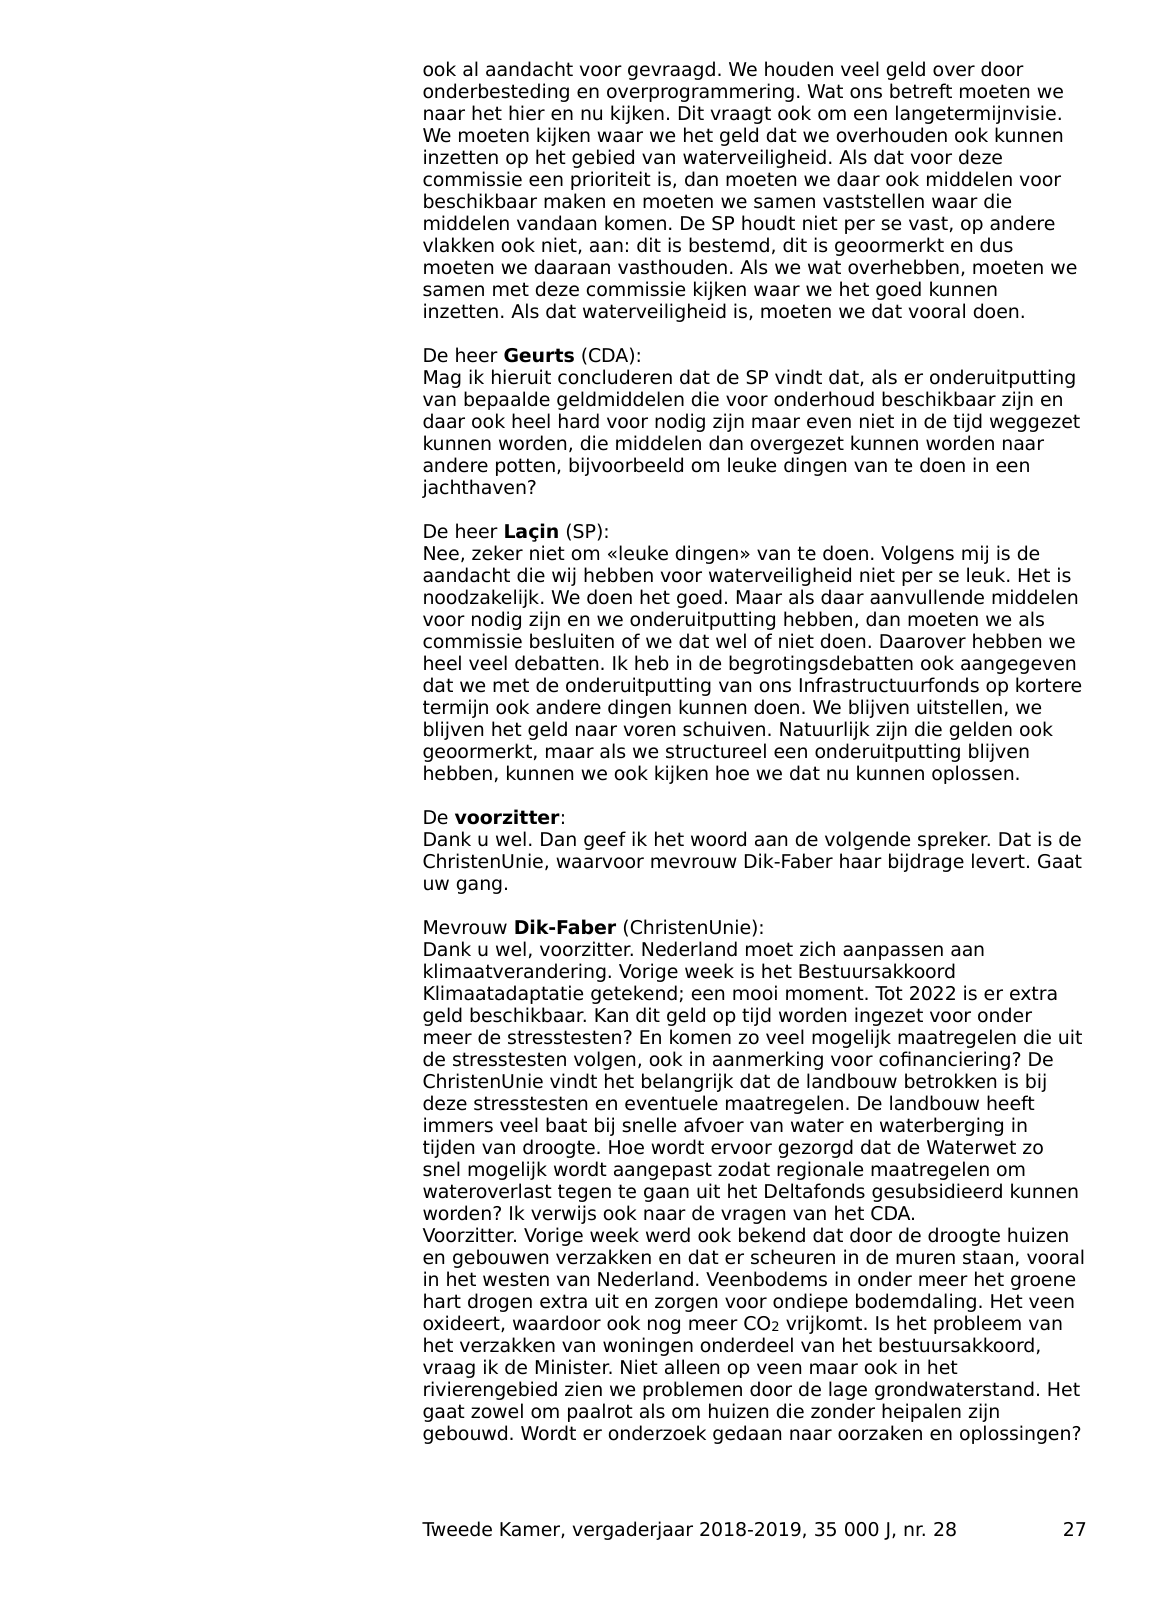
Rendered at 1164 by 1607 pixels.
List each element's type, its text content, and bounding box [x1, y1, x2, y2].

text Dank u wel. Dan geef ik het woord aan de volgende spreker. Dat is de ChristenUnie, waarvoor mevrouw Dik-Faber haar bijdrage levert. Gaat uw gang. [422, 829, 1087, 895]
text ook al aandacht voor gevraagd. We houden veel geld over door onderbesteding en overprogrammering. Wat ons betreft moeten we naar het hier en nu kijken. Dit vraagt ook om een langetermijnvisie. We moeten kijken waar we het geld dat we overhouden ook kunnen inzetten op het gebied van waterveiligheid. Als dat voor deze commissie een prioriteit is, dan moeten we daar ook middelen voor beschikbaar maken en moeten we samen vaststellen waar die middelen vandaan komen. De SP houdt niet per se vast, op andere vlakken ook niet, aan: dit is bestemd, dit is geoormerkt en dus moeten we daaraan vasthouden. Als we wat overhebben, moeten we samen met deze commissie kijken waar we het goed kunnen inzetten. Als dat waterveiligheid is, moeten we dat vooral doen. [422, 59, 1087, 323]
text Nee, zeker niet om «leuke dingen» van te doen. Volgens mij is de aandacht die wij hebben voor waterveiligheid niet per se leuk. Het is noodzakelijk. We doen het goed. Maar als daar aanvullende middelen voor nodig zijn en we onderuitputting hebben, dan moeten we als commissie besluiten of we dat wel of niet doen. Daarover hebben we heel veel debatten. Ik heb in de begrotingsdebatten ook aangegeven dat we met de onderuitputting van ons Infrastructuurfonds op kortere termijn ook andere dingen kunnen doen. We blijven uitstellen, we blijven het geld naar voren schuiven. Natuurlijk zijn die gelden ook geoormerkt, maar als we structureel een onderuitputting blijven hebben, kunnen we ook kijken hoe we dat nu kunnen oplossen. [422, 543, 1087, 785]
text Mevrouw Dik-Faber (ChristenUnie): [422, 917, 1087, 939]
text Voorzitter. Vorige week werd ook bekend dat door de droogte huizen en gebouwen verzakken en dat er scheuren in de muren staan, vooral in het westen van Nederland. Veenbodems in onder meer het groene hart drogen extra uit en zorgen voor ondiepe bodemdaling. Het veen oxideert, waardoor ook nog meer CO2 vrijkomt. Is het probleem van het verzakken van woningen onderdeel van het bestuursakkoord, vraag ik de Minister. Niet alleen op veen maar ook in het rivierengebied zien we problemen door de lage grondwaterstand. Het gaat zowel om paalrot als om huizen die zonder heipalen zijn gebouwd. Wordt er onderzoek gedaan naar oorzaken en oplossingen? [422, 1225, 1087, 1444]
text Dank u wel, voorzitter. Nederland moet zich aanpassen aan klimaatverandering. Vorige week is het Bestuursakkoord Klimaatadaptatie getekend; een mooi moment. Tot 2022 is er extra geld beschikbaar. Kan dit geld op tijd worden ingezet voor onder meer de stresstesten? En komen zo veel mogelijk maatregelen die uit de stresstesten volgen, ook in aanmerking voor cofinanciering? De ChristenUnie vindt het belangrijk dat de landbouw betrokken is bij deze stresstesten en eventuele maatregelen. De landbouw heeft immers veel baat bij snelle afvoer van water en waterberging in tijden van droogte. Hoe wordt ervoor gezorgd dat de Waterwet zo snel mogelijk wordt aangepast zodat regionale maatregelen om wateroverlast tegen te gaan uit het Deltafonds gesubsidieerd kunnen worden? Ik verwijs ook naar de vragen van het CDA. [422, 939, 1087, 1225]
text De voorzitter: [422, 807, 1087, 829]
text Mag ik hieruit concluderen dat de SP vindt dat, als er onderuitputting van bepaalde geldmiddelen die voor onderhoud beschikbaar zijn en daar ook heel hard voor nodig zijn maar even niet in de tijd weggezet kunnen worden, die middelen dan overgezet kunnen worden naar andere potten, bijvoorbeeld om leuke dingen van te doen in een jachthaven? [422, 367, 1087, 499]
text De heer Geurts (CDA): [422, 345, 1087, 367]
text De heer Laçin (SP): [422, 521, 1087, 543]
